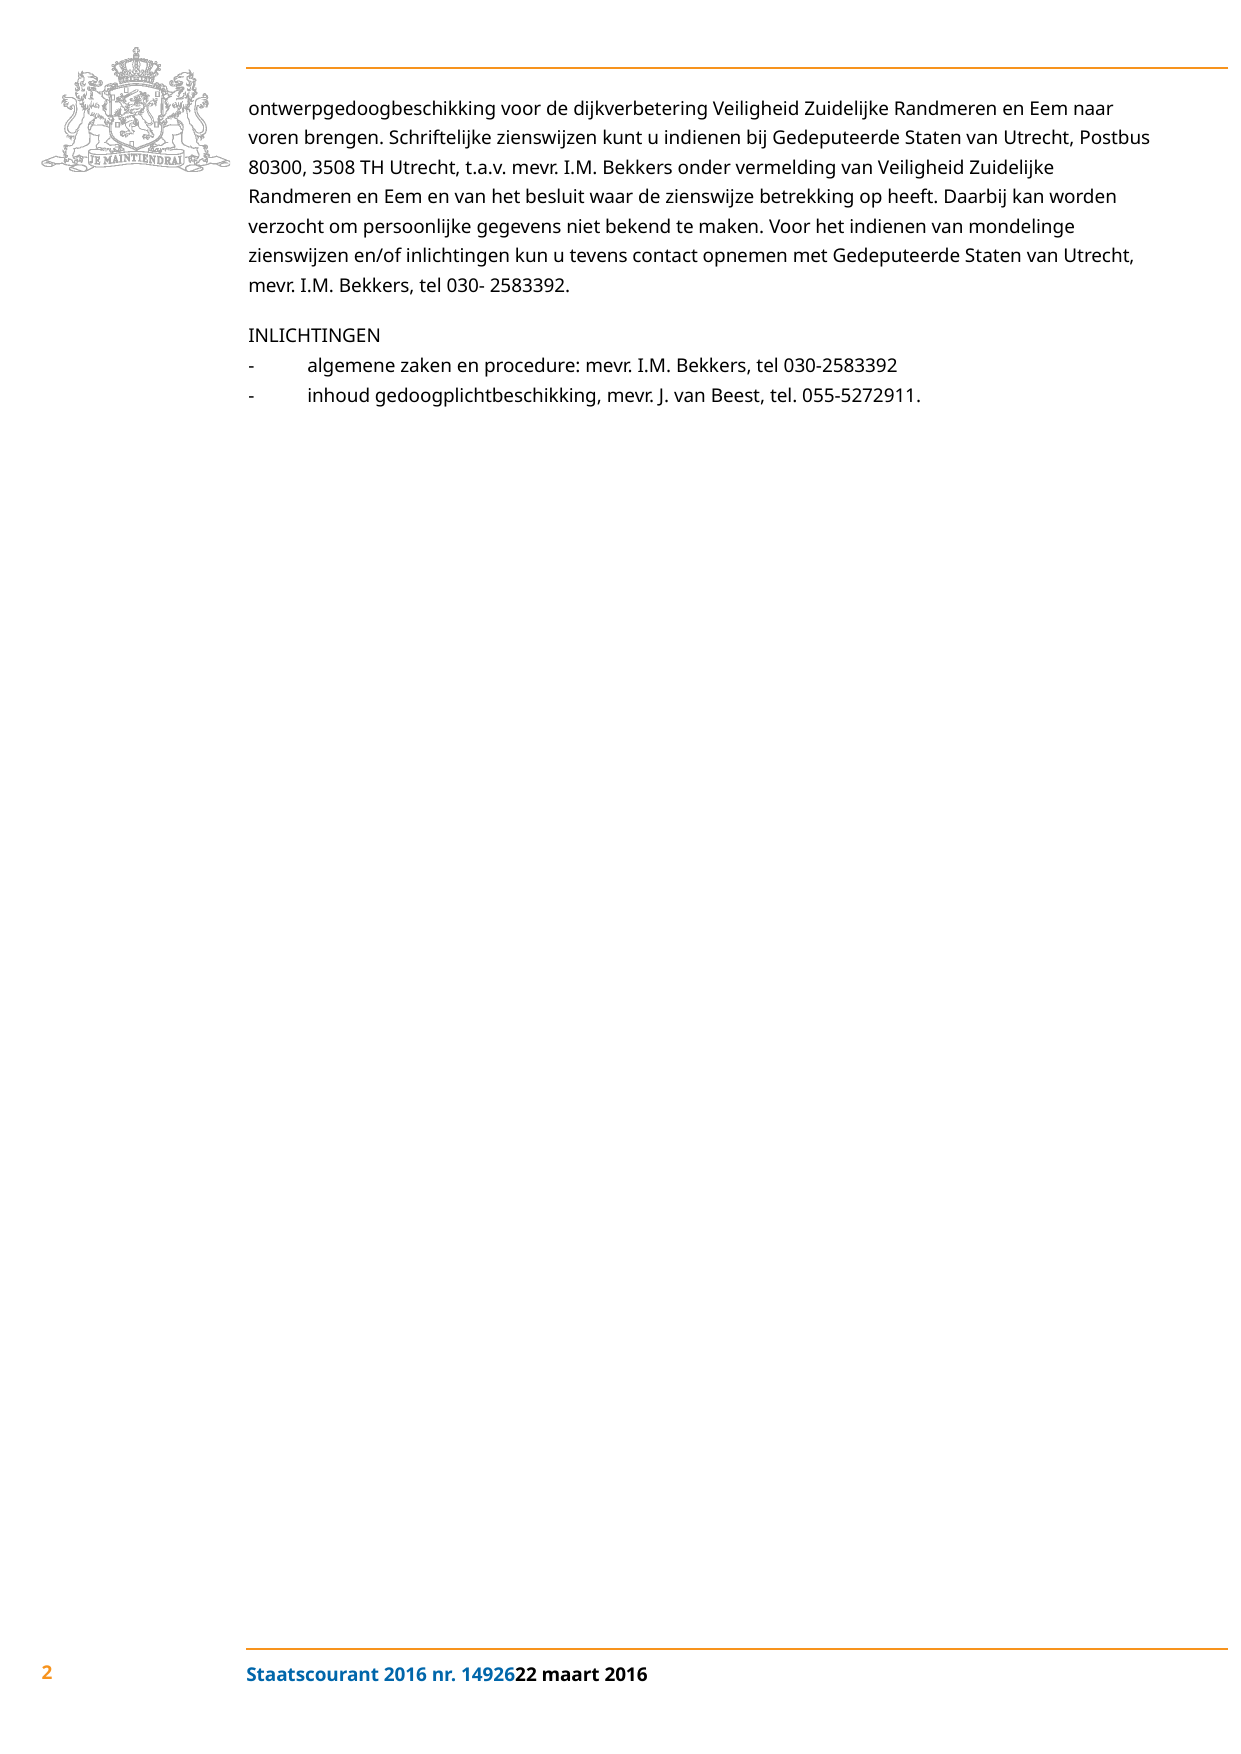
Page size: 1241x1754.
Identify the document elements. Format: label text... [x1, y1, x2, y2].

picture [41, 47, 231, 172]
list inhoud gedoogplichtbeschikking, mevr. J. van Beest, tel. 055-5272911. [248, 382, 1152, 408]
text INLICHTINGEN [248, 323, 1152, 348]
list algemene zaken en procedure: mevr. I.M. Bekkers, tel 030-2583392 [248, 352, 1152, 378]
text ontwerpgedoogbeschikking voor de dijkverbetering Veiligheid Zuidelijke Randmeren en Eem naar voren brengen. Schriftelijke zienswijzen kunt u indienen bij Gedeputeerde Staten van Utrecht, Postbus 80300, 3508 TH Utrecht, t.a.v. mevr. I.M. Bekkers onder vermelding van Veiligheid Zuidelijke Randmeren en Eem en van het besluit waar de zienswijze betrekking op heeft. Daarbij kan worden verzocht om persoonlijke gegevens niet bekend te maken. Voor het indienen van mondelinge zienswijzen en/of inlichtingen kun u tevens contact opnemen met Gedeputeerde Staten van Utrecht, mevr. I.M. Bekkers, tel 030- 2583392. [248, 95, 1152, 298]
